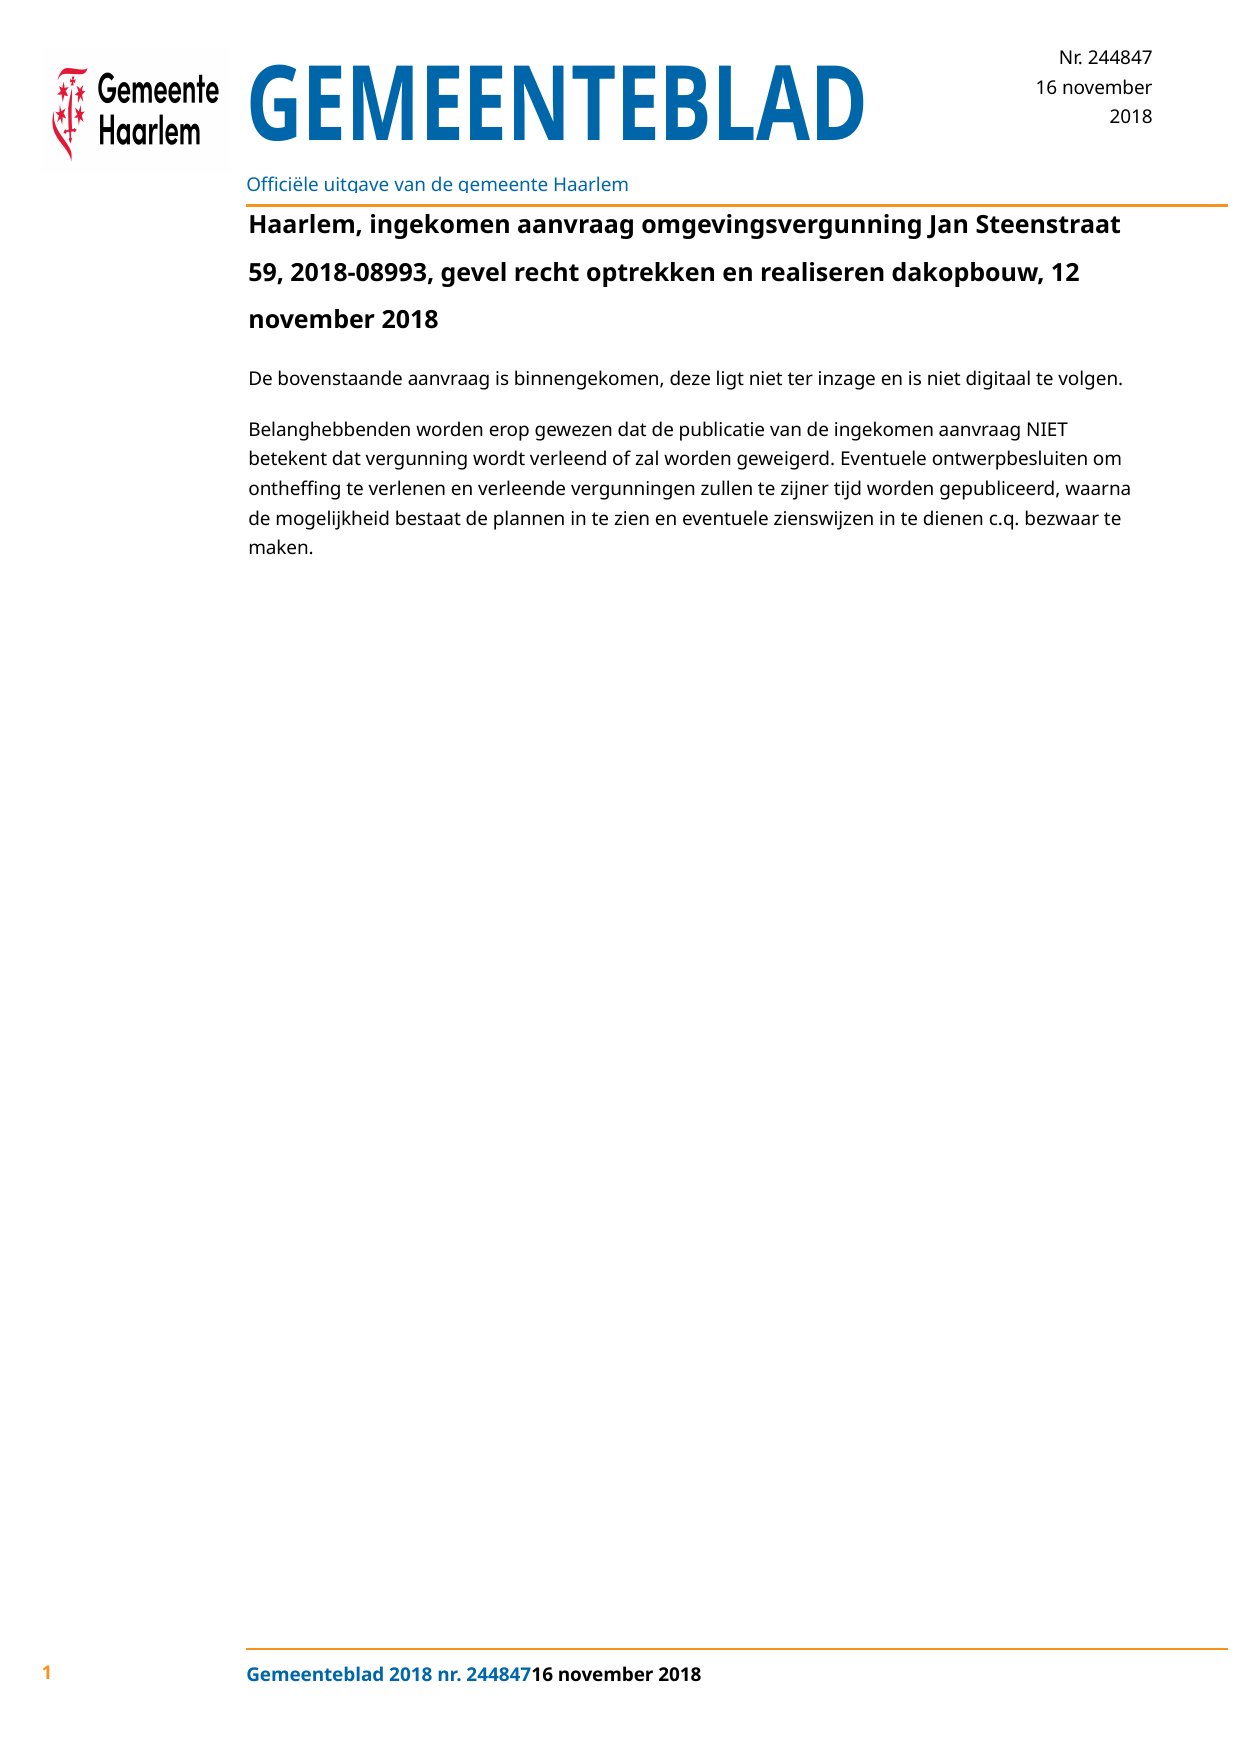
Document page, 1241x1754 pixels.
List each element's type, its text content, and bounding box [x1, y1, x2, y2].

text De bovenstaande aanvraag is binnengekomen, deze ligt niet ter inzage en is niet digitaal te volgen. [248, 366, 1152, 391]
text Belanghebbenden worden erop gewezen dat de publicatie van de ingekomen aanvraag NIET betekent dat vergunning wordt verleend of zal worden geweigerd. Eventuele ontwerpbesluiten om ontheffing te verlenen en verleende vergunningen zullen te zijner tijd worden gepubliceerd, waarna de mogelijkheid bestaat de plannen in te zien en eventuele zienswijzen in te dienen c.q. bezwaar te maken. [248, 416, 1152, 560]
picture [41, 47, 231, 172]
text Haarlem, ingekomen aanvraag omgevingsvergunning Jan Steenstraat 59, 2018-08993, gevel recht optrekken en realiseren dakopbouw, 12 november 2018 [248, 207, 1152, 336]
